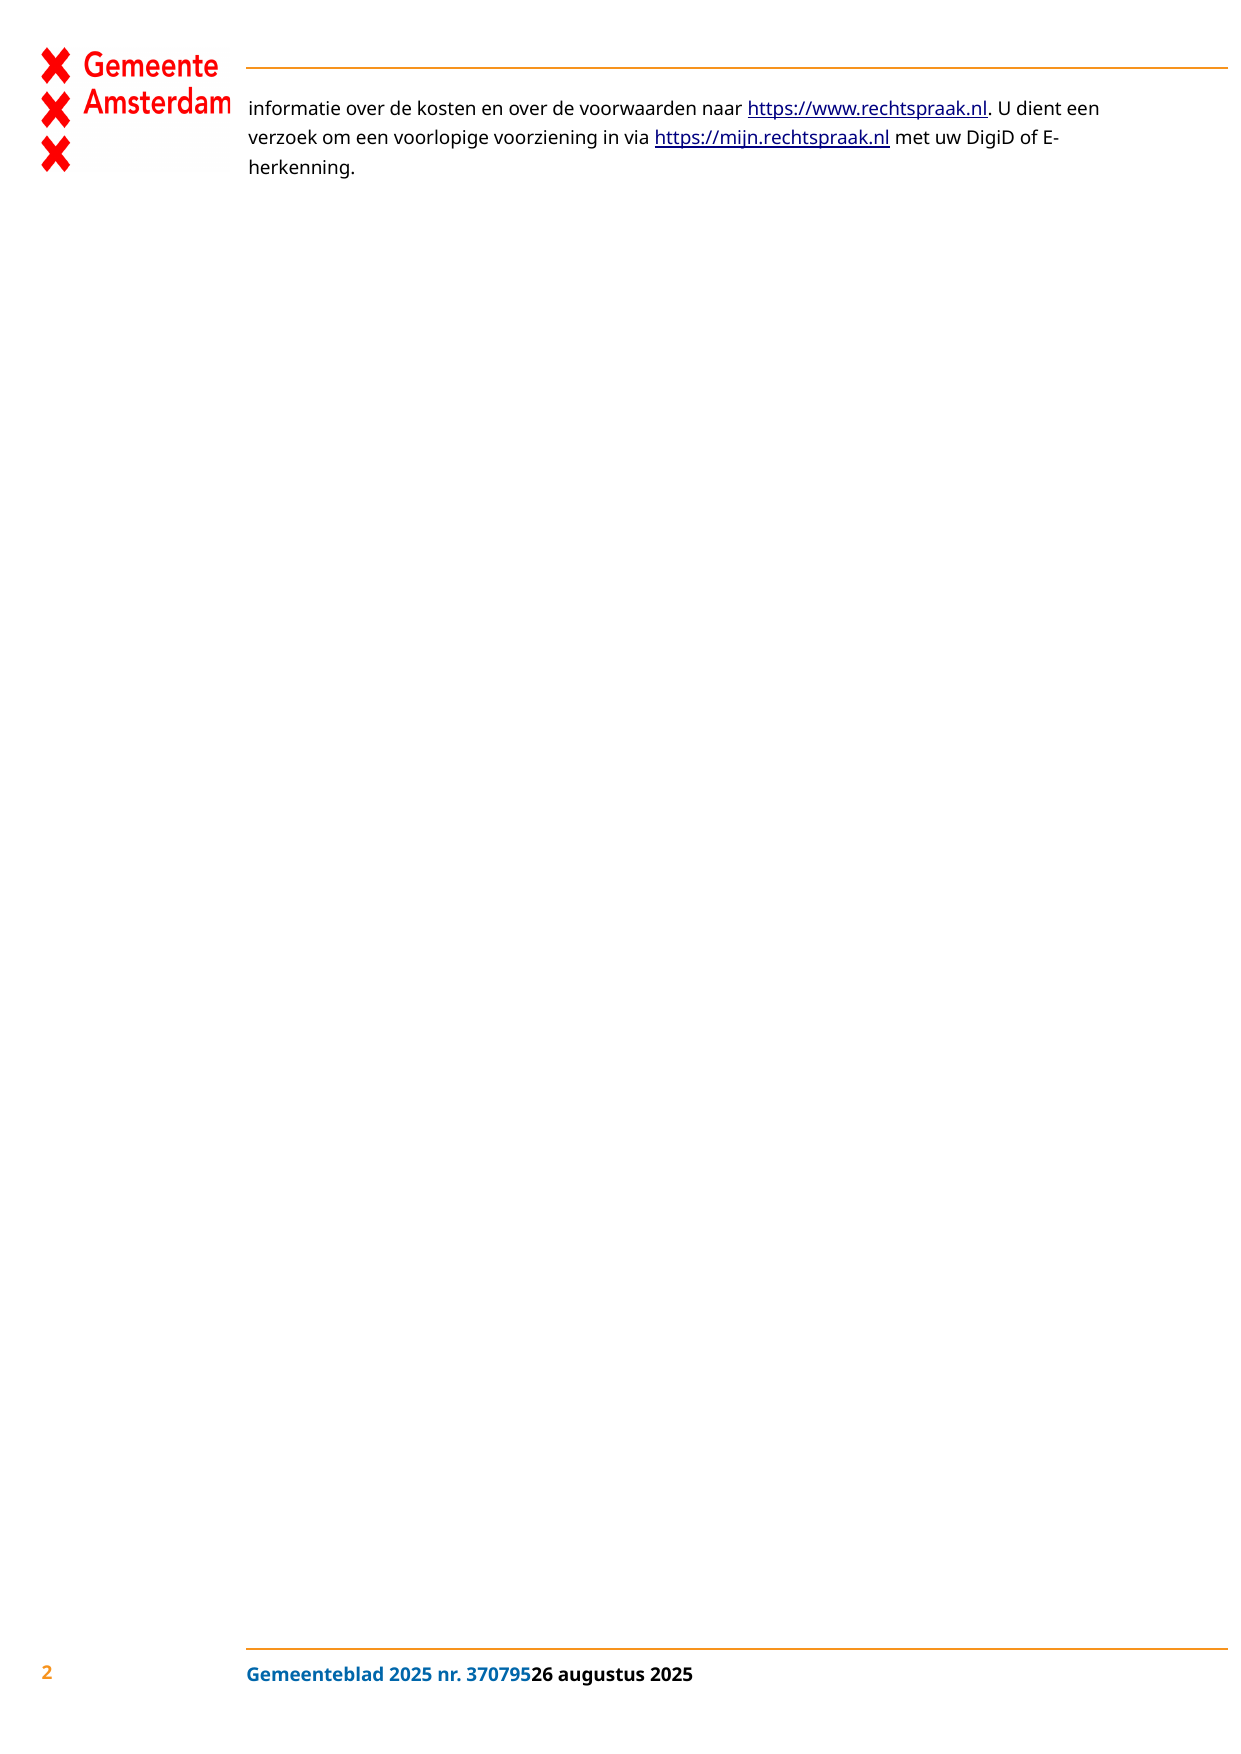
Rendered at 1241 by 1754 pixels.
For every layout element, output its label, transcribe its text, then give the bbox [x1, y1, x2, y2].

text informatie over de kosten en over de voorwaarden naar https://www.rechtspraak.nl. U dient een verzoek om een voorlopige voorziening in via https://mijn.rechtspraak.nl met uw DigiD of E-herkenning. [248, 95, 1152, 180]
picture [41, 47, 231, 172]
